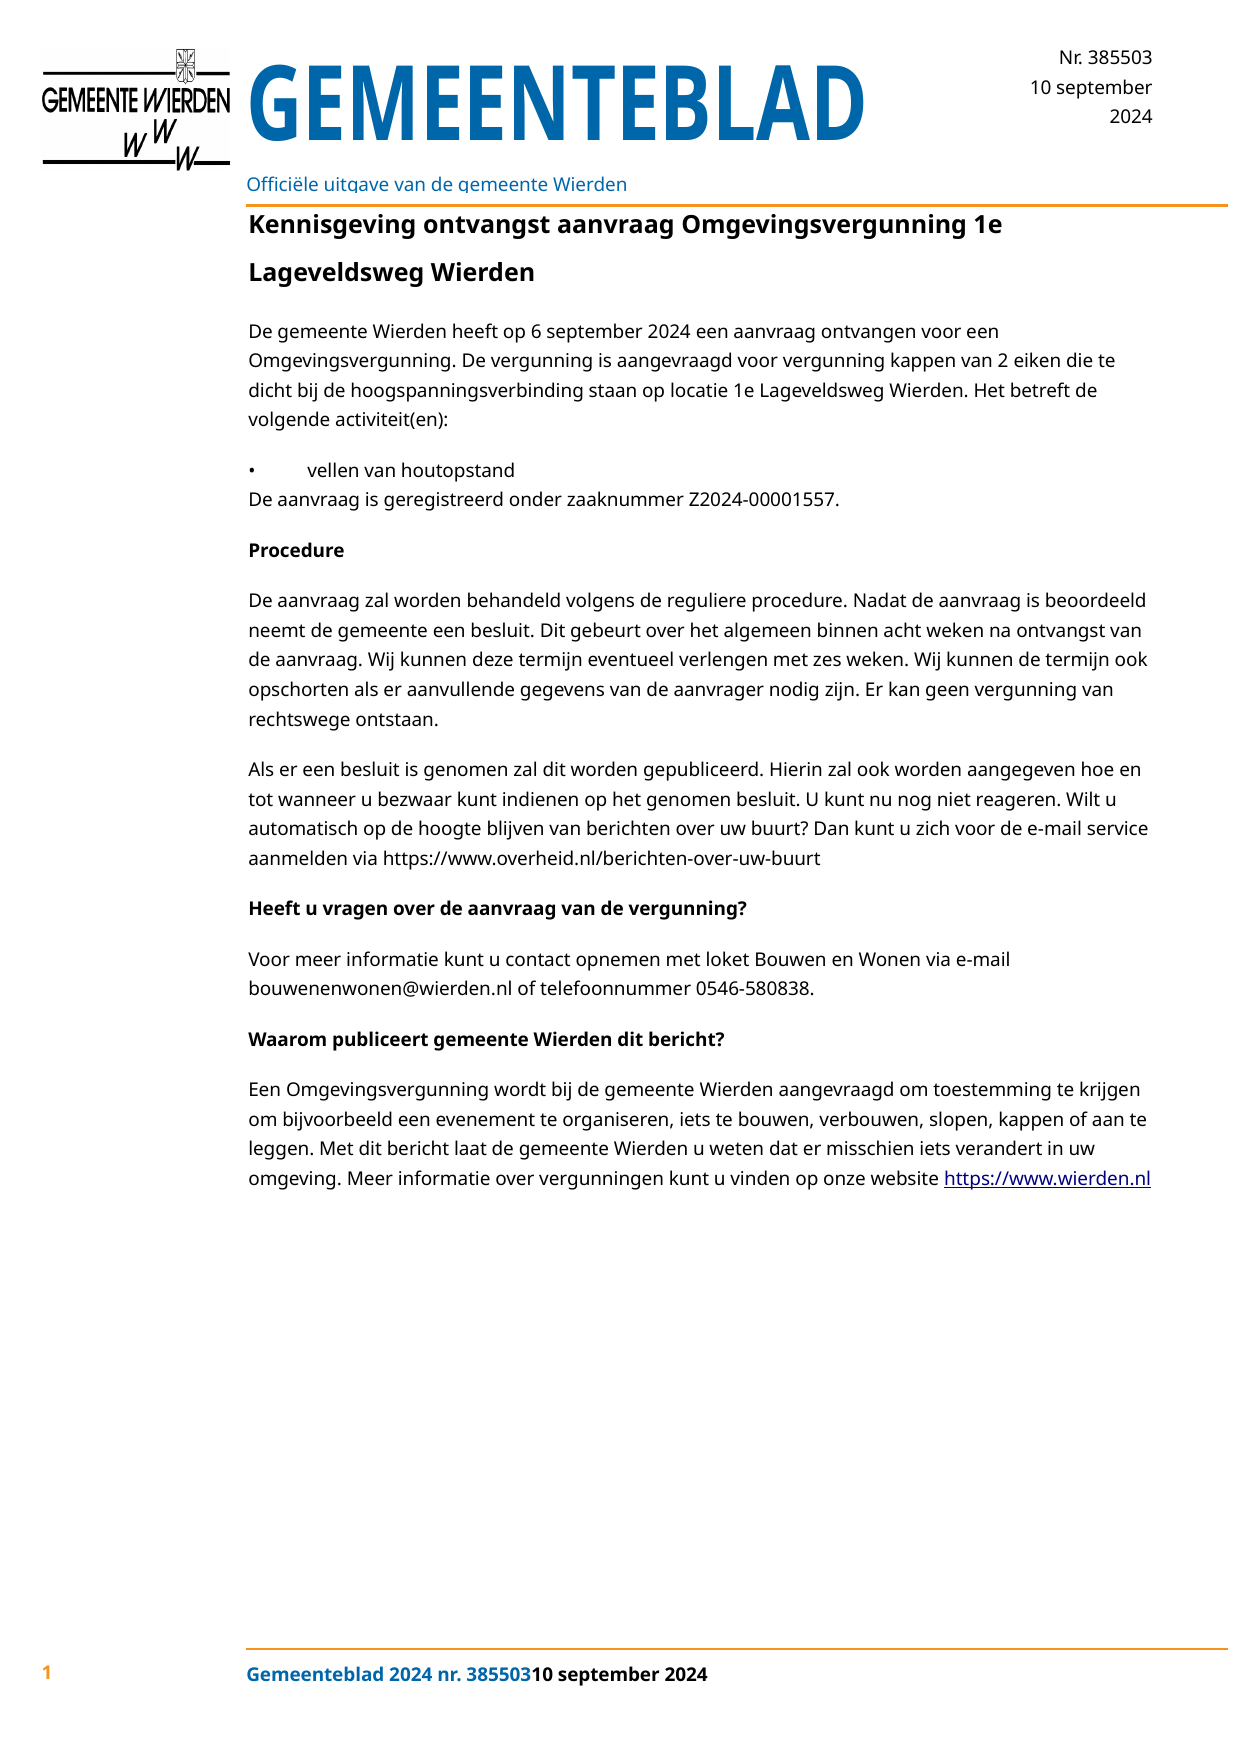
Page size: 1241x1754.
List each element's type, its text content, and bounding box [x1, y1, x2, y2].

text De aanvraag zal worden behandeld volgens de reguliere procedure. Nadat de aanvraag is beoordeeld neemt de gemeente een besluit. Dit gebeurt over het algemeen binnen acht weken na ontvangst van de aanvraag. Wij kunnen deze termijn eventueel verlengen met zes weken. Wij kunnen de termijn ook opschorten als er aanvullende gegevens van de aanvrager nodig zijn. Er kan geen vergunning van rechtswege ontstaan. [248, 587, 1152, 732]
text De aanvraag is geregistreerd onder zaaknummer Z2024-00001557. [248, 487, 1152, 512]
text Als er een besluit is genomen zal dit worden gepubliceerd. Hierin zal ook worden aangegeven hoe en tot wanneer u bezwaar kunt indienen op het genomen besluit. U kunt nu nog niet reageren. Wilt u automatisch op de hoogte blijven van berichten over uw buurt? Dan kunt u zich voor de e-mail service aanmelden via https://www.overheid.nl/berichten-over-uw-buurt [248, 756, 1152, 871]
text Voor meer informatie kunt u contact opnemen met loket Bouwen en Wonen via e-mail bouwenenwonen@wierden.nl of telefoonnummer 0546-580838. [248, 946, 1152, 1001]
text Heeft u vragen over de aanvraag van de vergunning? [248, 895, 1152, 921]
text Procedure [248, 537, 1152, 563]
text De gemeente Wierden heeft op 6 september 2024 een aanvraag ontvangen voor een Omgevingsvergunning. De vergunning is aangevraagd voor vergunning kappen van 2 eiken die te dicht bij de hoogspanningsverbinding staan op locatie 1e Lageveldsweg Wierden. Het betreft de volgende activiteit(en): [248, 318, 1152, 432]
text Kennisgeving ontvangst aanvraag Omgevingsvergunning 1e Lageveldsweg Wierden [248, 207, 1152, 288]
list vellen van houtopstand [248, 457, 1152, 483]
picture [41, 47, 231, 172]
text Waarom publiceert gemeente Wierden dit bericht? [248, 1026, 1152, 1052]
text Een Omgevingsvergunning wordt bij de gemeente Wierden aangevraagd om toestemming te krijgen om bijvoorbeeld een evenement te organiseren, iets te bouwen, verbouwen, slopen, kappen of aan te leggen. Met dit bericht laat de gemeente Wierden u weten dat er misschien iets verandert in uw omgeving. Meer informatie over vergunningen kunt u vinden op onze website https://www.wierden.nl [248, 1076, 1152, 1191]
